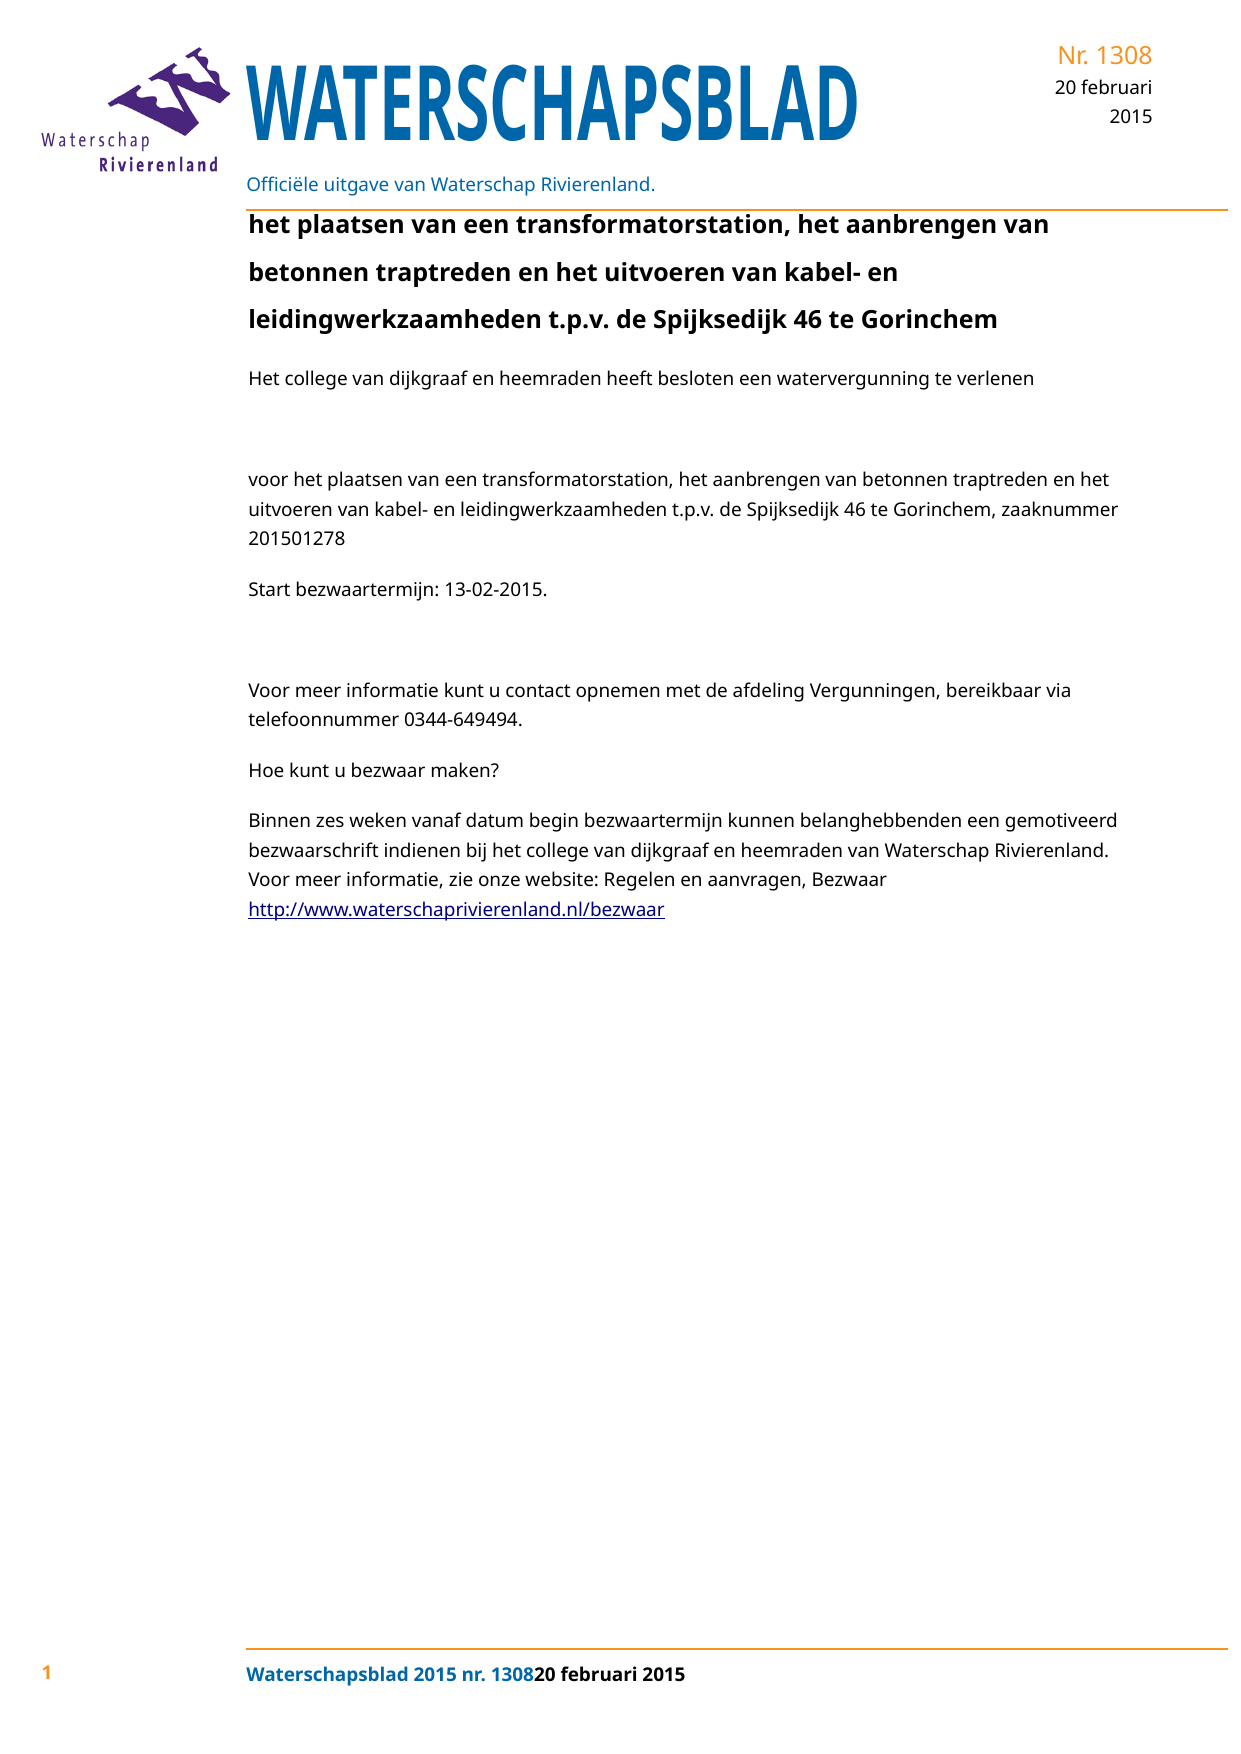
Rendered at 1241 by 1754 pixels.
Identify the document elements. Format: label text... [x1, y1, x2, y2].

text Voor meer informatie kunt u contact opnemen met de afdeling Vergunningen, bereikbaar via telefoonnummer 0344-649494. [248, 677, 1152, 732]
text Start bezwaartermijn: 13-02-2015. [248, 576, 1152, 602]
picture [41, 47, 231, 172]
text Binnen zes weken vanaf datum begin bezwaartermijn kunnen belanghebbenden een gemotiveerd bezwaarschrift indienen bij het college van dijkgraaf en heemraden van Waterschap Rivierenland. Voor meer informatie, zie onze website: Regelen en aanvragen, Bezwaar http://www.waterschaprivierenland.nl/bezwaar [248, 807, 1152, 922]
text het plaatsen van een transformatorstation, het aanbrengen van betonnen traptreden en het uitvoeren van kabel- en leidingwerkzaamheden t.p.v. de Spijksedijk 46 te Gorinchem [248, 211, 1152, 336]
text Het college van dijkgraaf en heemraden heeft besloten een watervergunning te verlenen [248, 366, 1152, 391]
text Hoe kunt u bezwaar maken? [248, 757, 1152, 782]
text voor het plaatsen van een transformatorstation, het aanbrengen van betonnen traptreden en het uitvoeren van kabel- en leidingwerkzaamheden t.p.v. de Spijksedijk 46 te Gorinchem, zaaknummer 201501278 [248, 466, 1152, 551]
